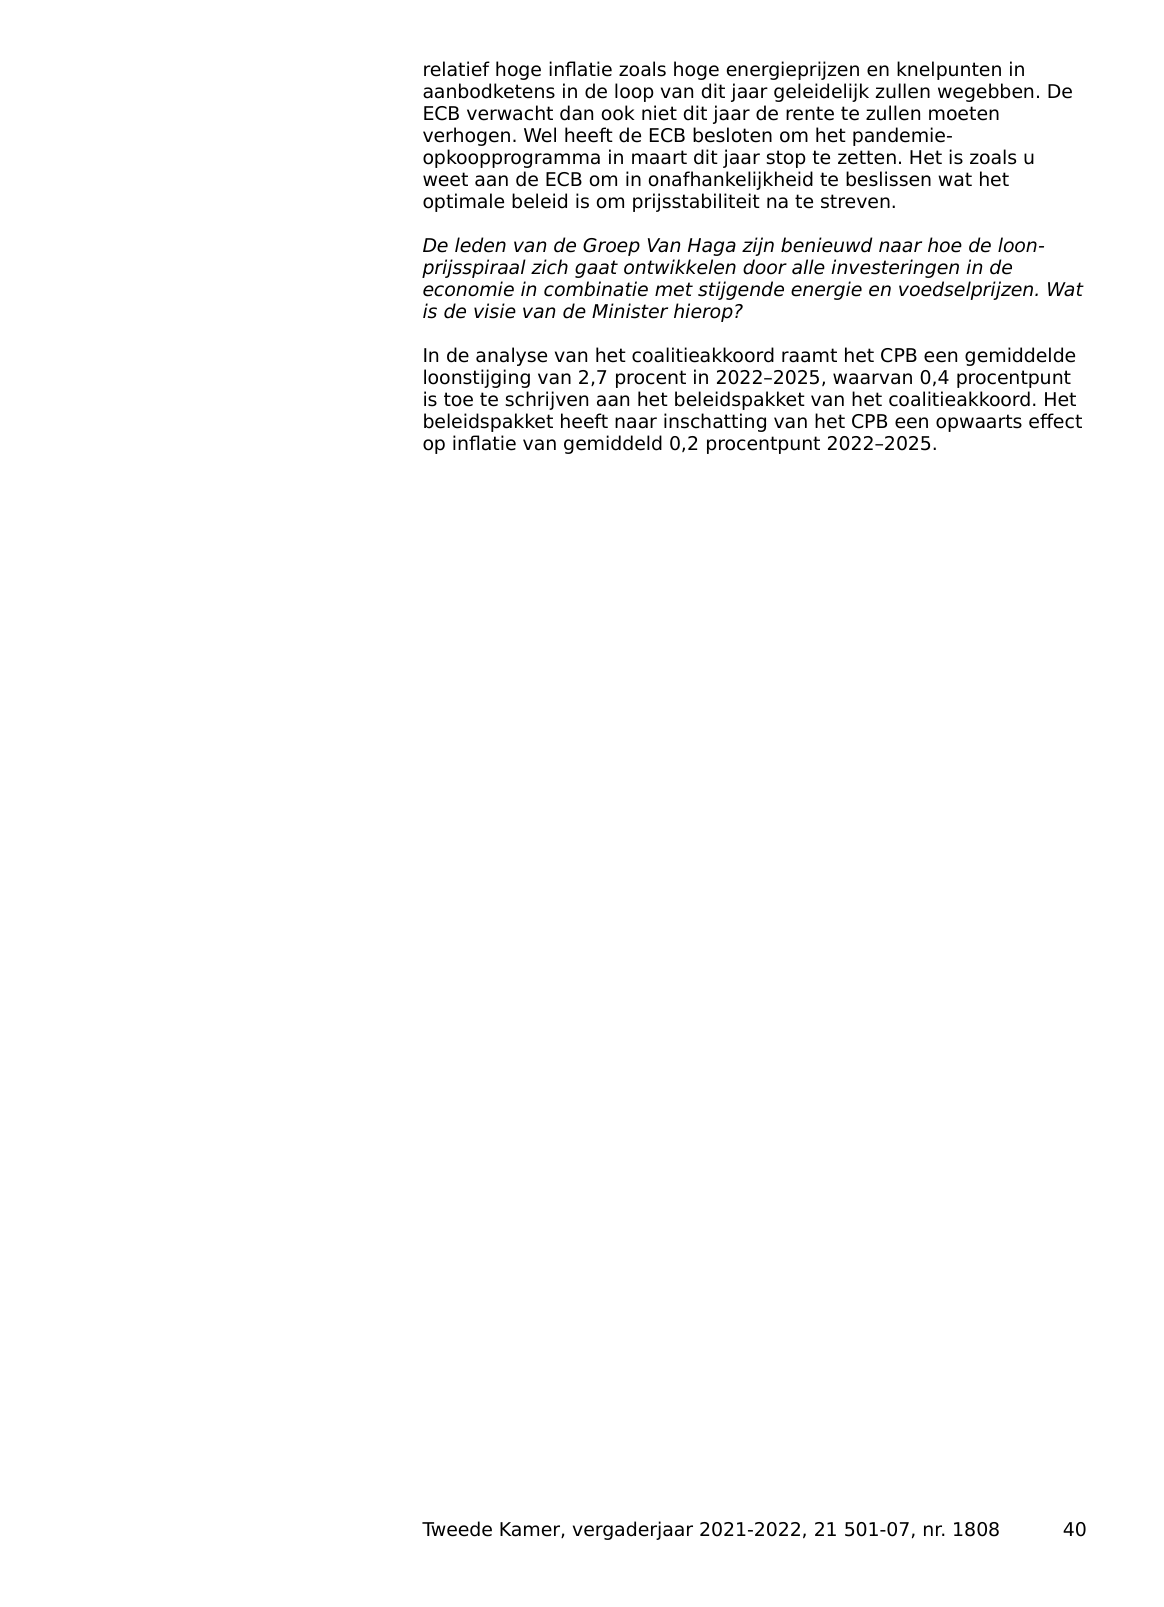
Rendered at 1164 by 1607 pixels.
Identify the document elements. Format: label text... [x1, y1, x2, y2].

text relatief hoge inflatie zoals hoge energieprijzen en knelpunten in aanbodketens in de loop van dit jaar geleidelijk zullen wegebben. De ECB verwacht dan ook niet dit jaar de rente te zullen moeten verhogen. Wel heeft de ECB besloten om het pandemie-opkoopprogramma in maart dit jaar stop te zetten. Het is zoals u weet aan de ECB om in onafhankelijkheid te beslissen wat het optimale beleid is om prijsstabiliteit na te streven. [422, 59, 1087, 213]
text De leden van de Groep Van Haga zijn benieuwd naar hoe de loon-prijsspiraal zich gaat ontwikkelen door alle investeringen in de economie in combinatie met stijgende energie en voedselprijzen. Wat is de visie van de Minister hierop? [422, 235, 1087, 323]
text In de analyse van het coalitieakkoord raamt het CPB een gemiddelde loonstijging van 2,7 procent in 2022–2025, waarvan 0,4 procentpunt is toe te schrijven aan het beleidspakket van het coalitieakkoord. Het beleidspakket heeft naar inschatting van het CPB een opwaarts effect op inflatie van gemiddeld 0,2 procentpunt 2022–2025. [422, 345, 1087, 455]
